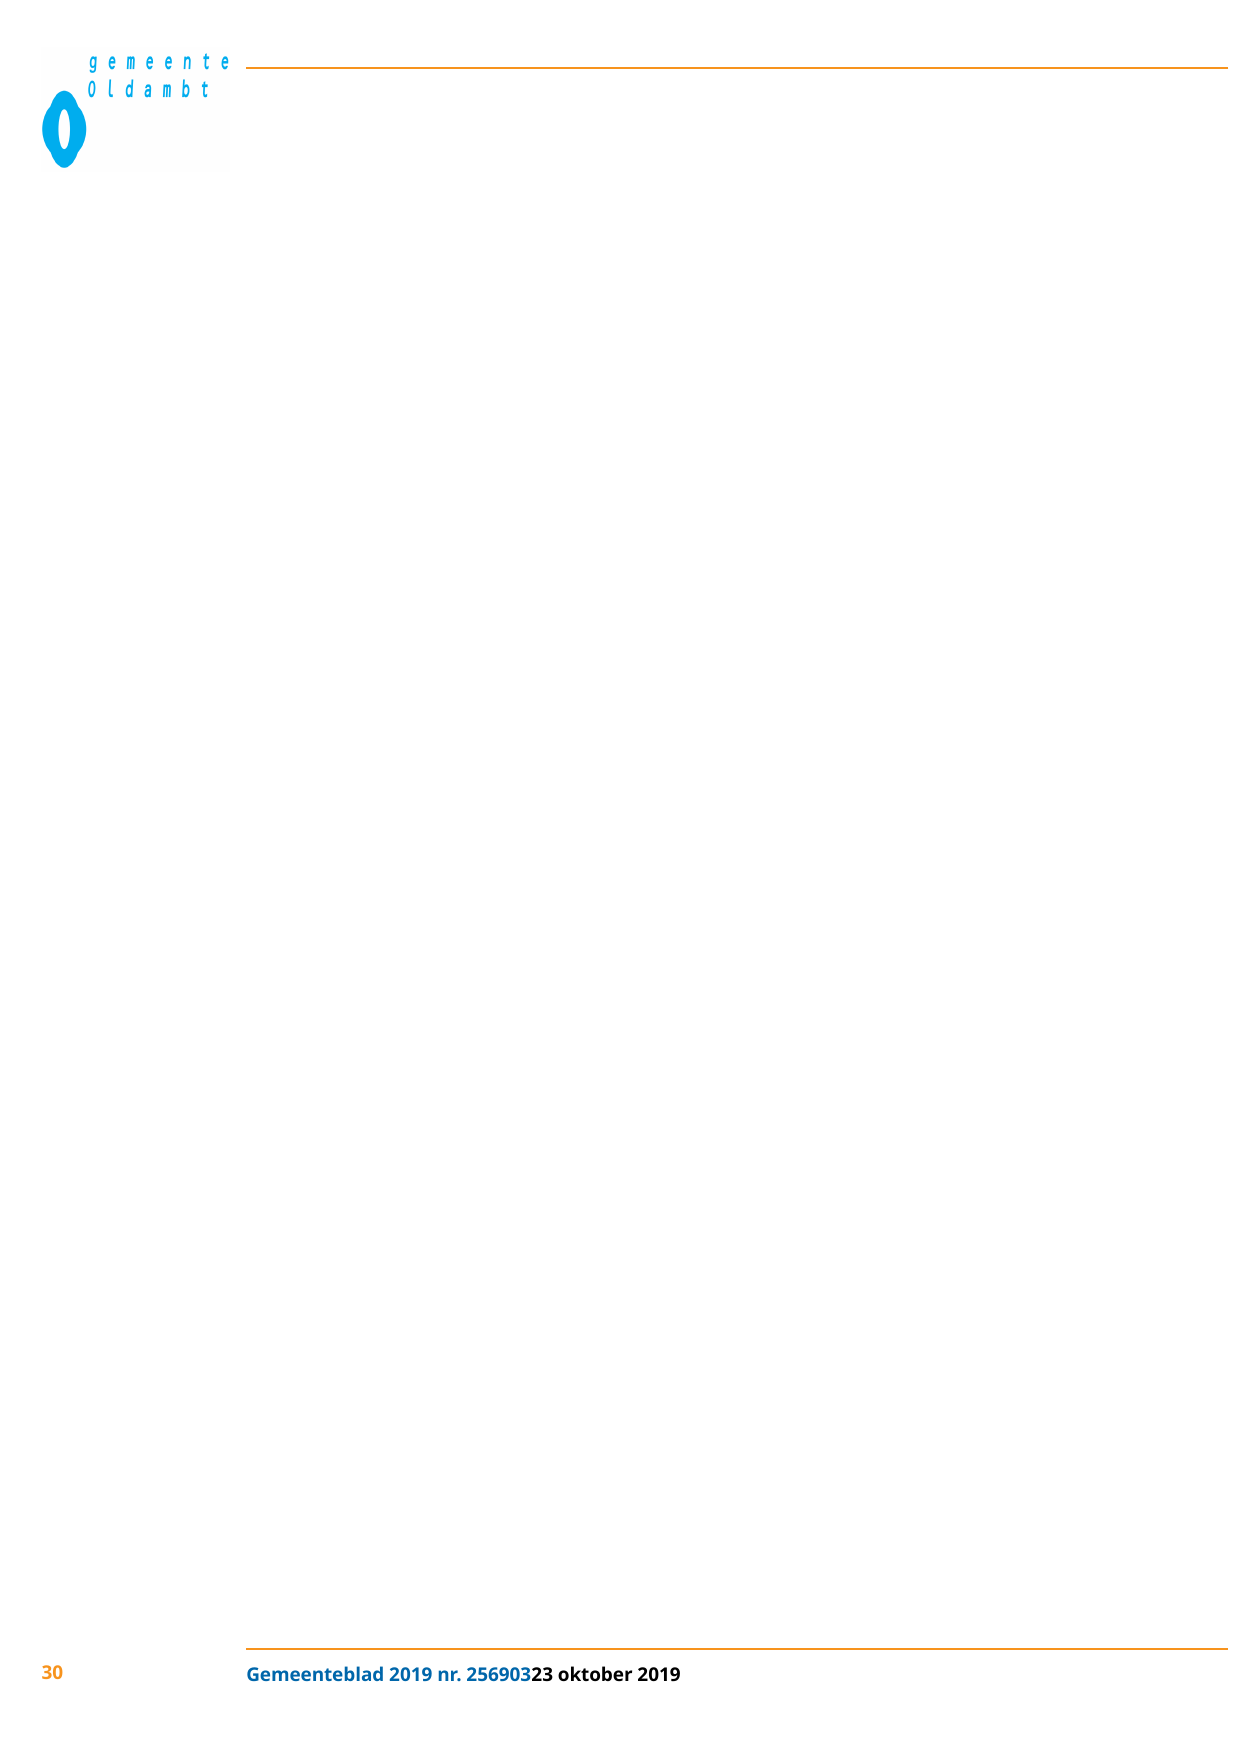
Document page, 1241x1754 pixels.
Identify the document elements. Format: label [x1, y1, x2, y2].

picture [41, 47, 231, 172]
